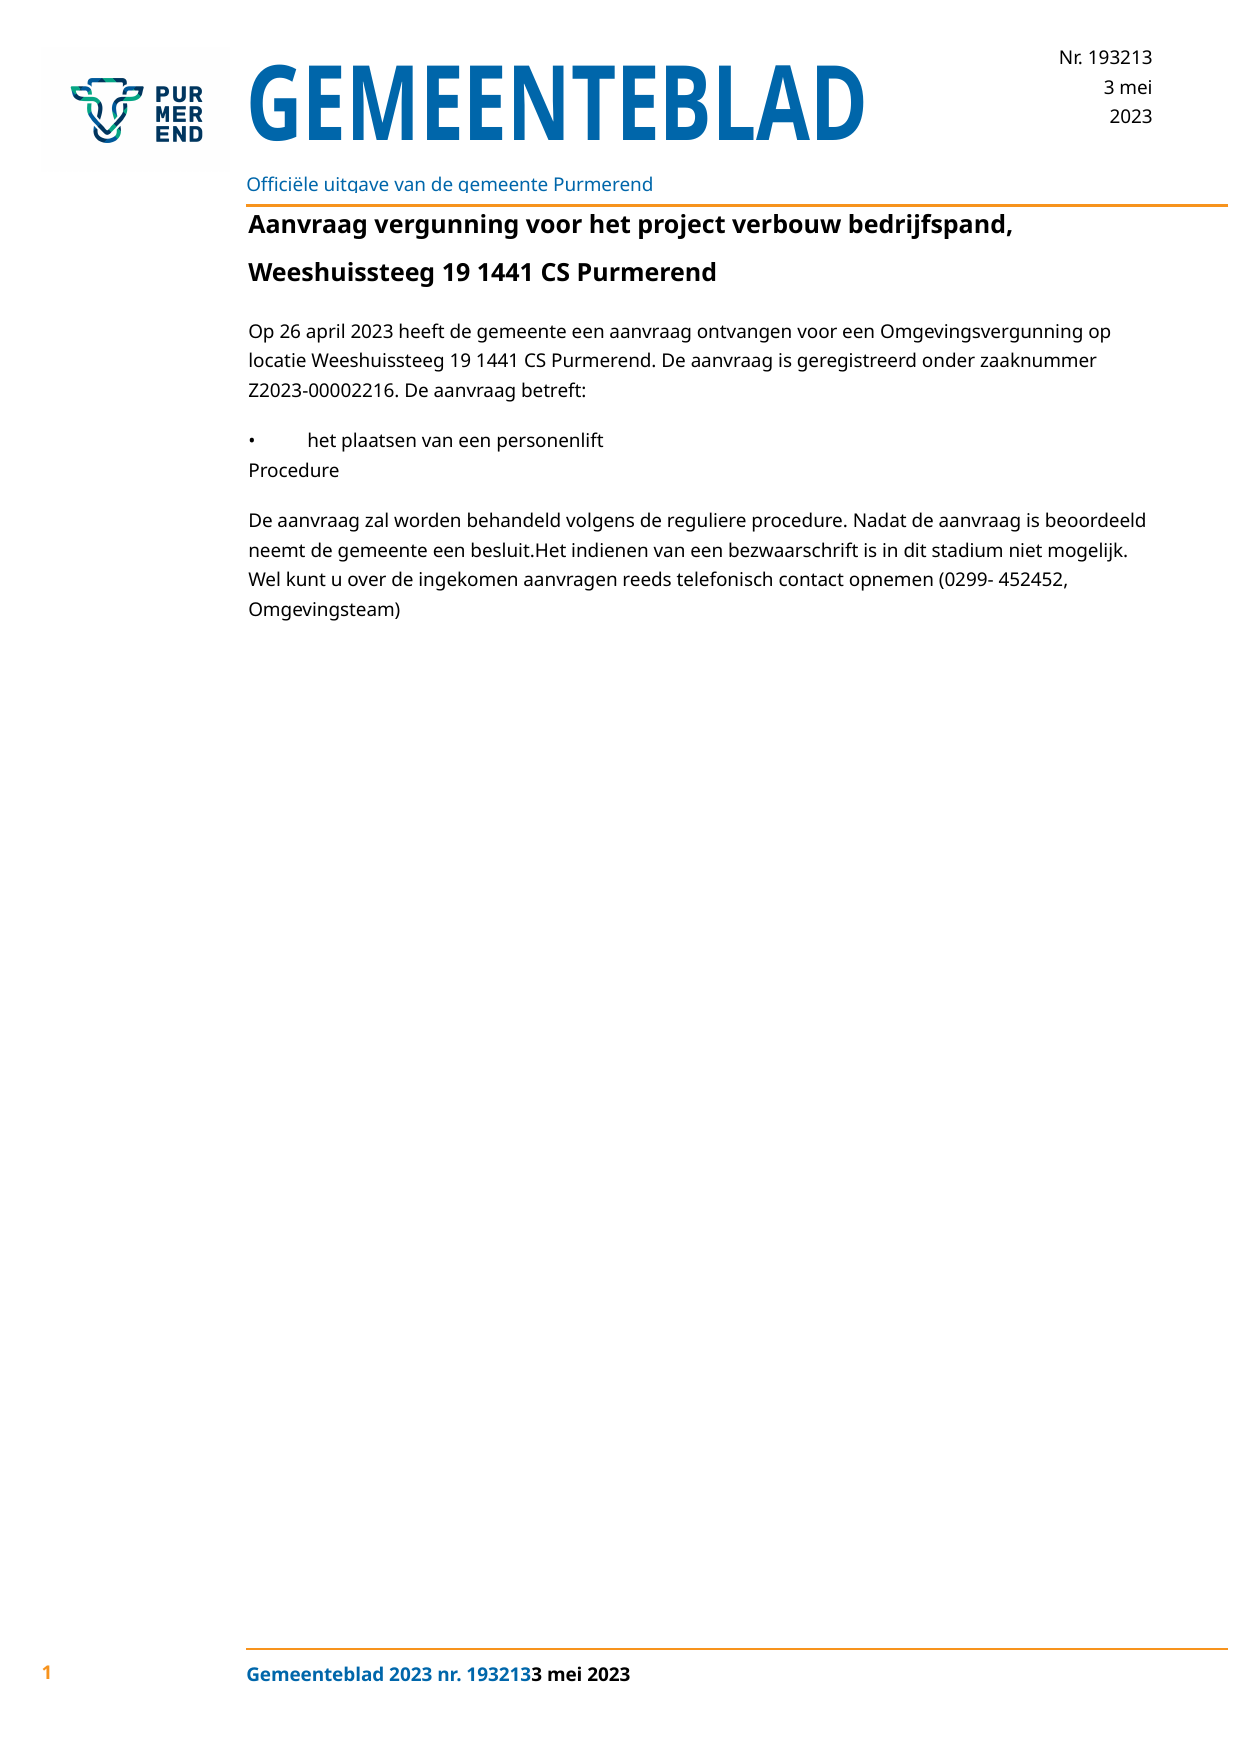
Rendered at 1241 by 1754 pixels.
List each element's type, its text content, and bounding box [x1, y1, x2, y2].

text Op 26 april 2023 heeft de gemeente een aanvraag ontvangen voor een Omgevingsvergunning op locatie Weeshuissteeg 19 1441 CS Purmerend. De aanvraag is geregistreerd onder zaaknummer Z2023-00002216. De aanvraag betreft: [248, 318, 1152, 403]
list het plaatsen van een personenlift [248, 427, 1152, 453]
text Procedure [248, 457, 1152, 483]
picture [41, 47, 231, 172]
text Aanvraag vergunning voor het project verbouw bedrijfspand, Weeshuissteeg 19 1441 CS Purmerend [248, 207, 1152, 288]
text De aanvraag zal worden behandeld volgens de reguliere procedure. Nadat de aanvraag is beoordeeld neemt de gemeente een besluit.Het indienen van een bezwaarschrift is in dit stadium niet mogelijk. Wel kunt u over de ingekomen aanvragen reeds telefonisch contact opnemen (0299- 452452, Omgevingsteam) [248, 507, 1152, 622]
